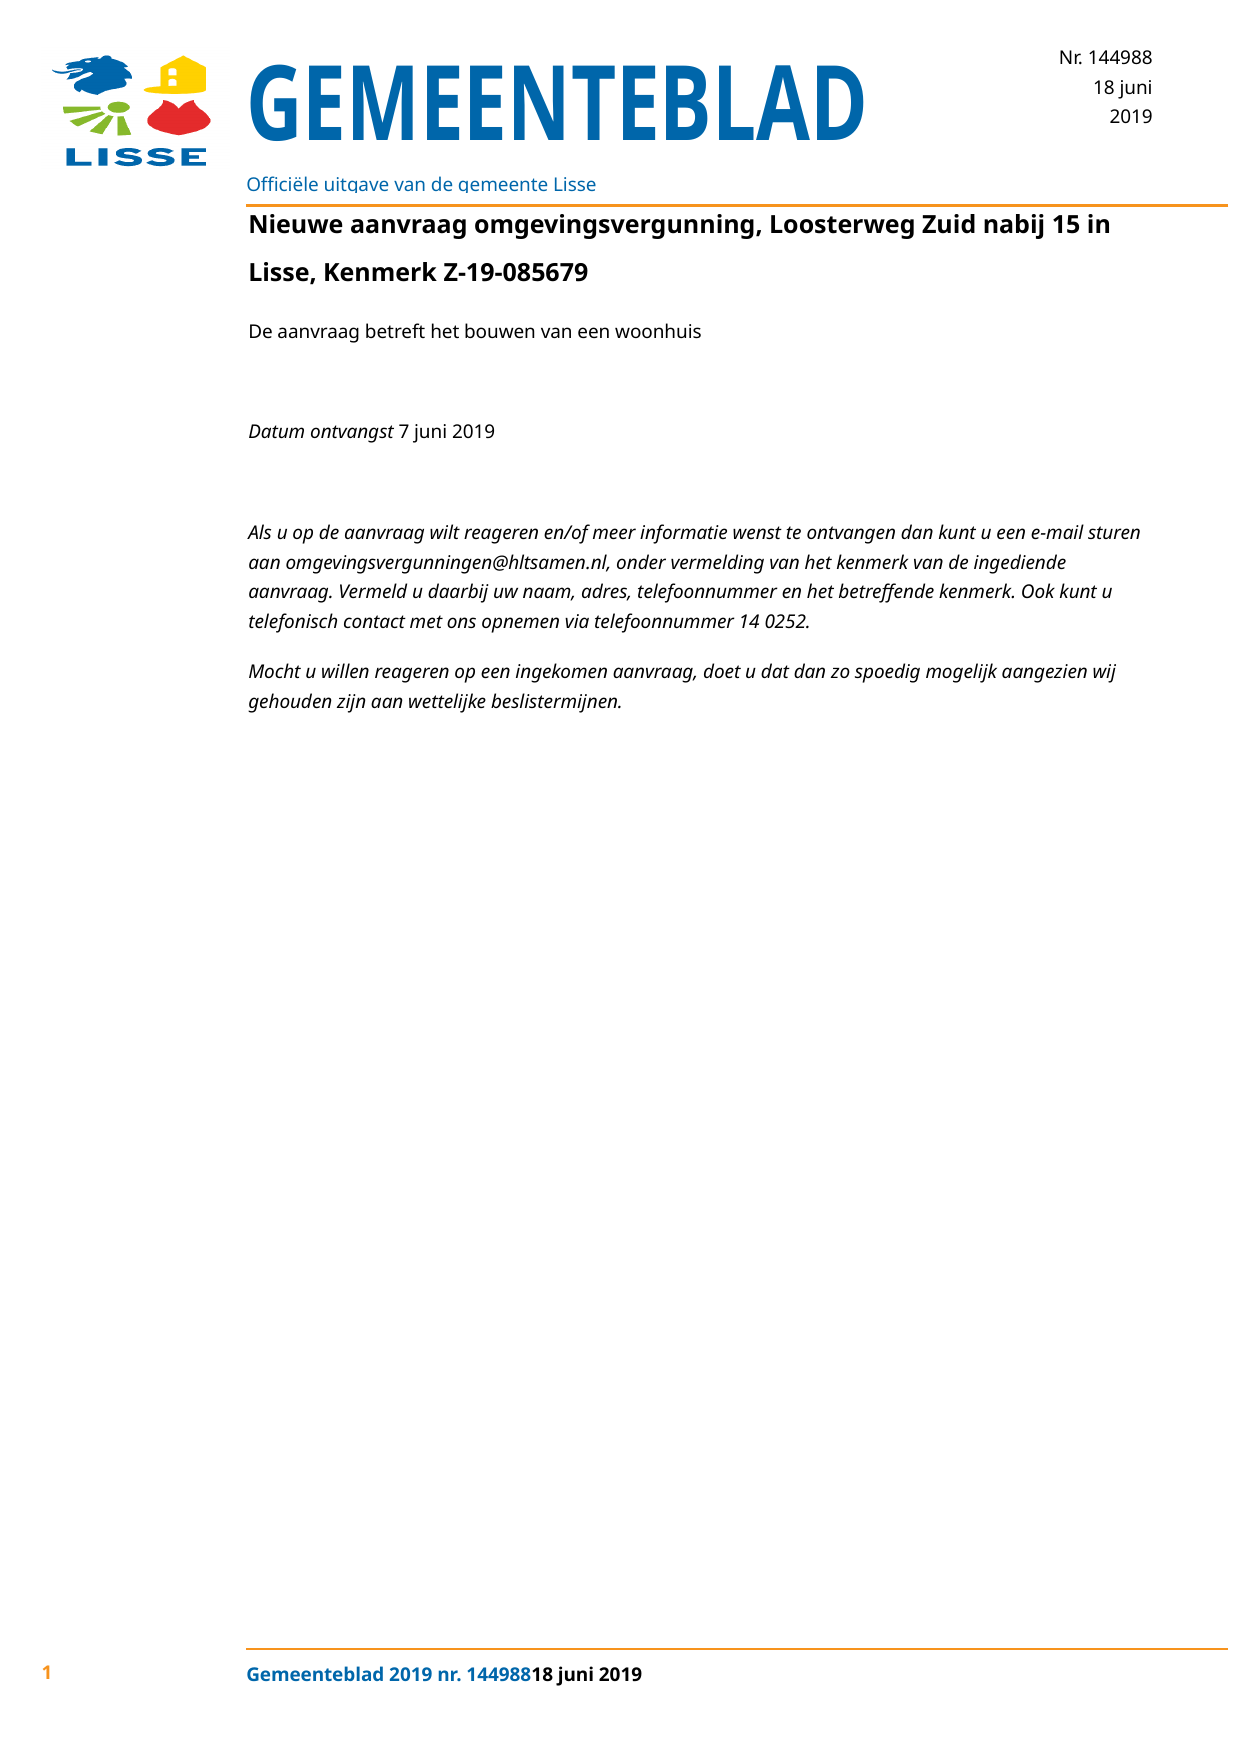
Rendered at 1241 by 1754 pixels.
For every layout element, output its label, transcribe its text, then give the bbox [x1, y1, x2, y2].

text De aanvraag betreft het bouwen van een woonhuis [248, 318, 1152, 344]
text Mocht u willen reageren op een ingekomen aanvraag, doet u dat dan zo spoedig mogelijk aangezien wij gehouden zijn aan wettelijke beslistermijnen. [248, 659, 1152, 714]
picture [41, 47, 231, 172]
text Nieuwe aanvraag omgevingsvergunning, Loosterweg Zuid nabij 15 in Lisse, Kenmerk Z-19-085679 [248, 207, 1152, 288]
text Als u op de aanvraag wilt reageren en/of meer informatie wenst te ontvangen dan kunt u een e-mail sturen aan omgevingsvergunningen@hltsamen.nl, onder vermelding van het kenmerk van de ingediende aanvraag. Vermeld u daarbij uw naam, adres, telefoonnummer en het betreffende kenmerk. Ook kunt u telefonisch contact met ons opnemen via telefoonnummer 14 0252. [248, 519, 1152, 634]
text Datum ontvangst 7 juni 2019 [248, 419, 1152, 444]
